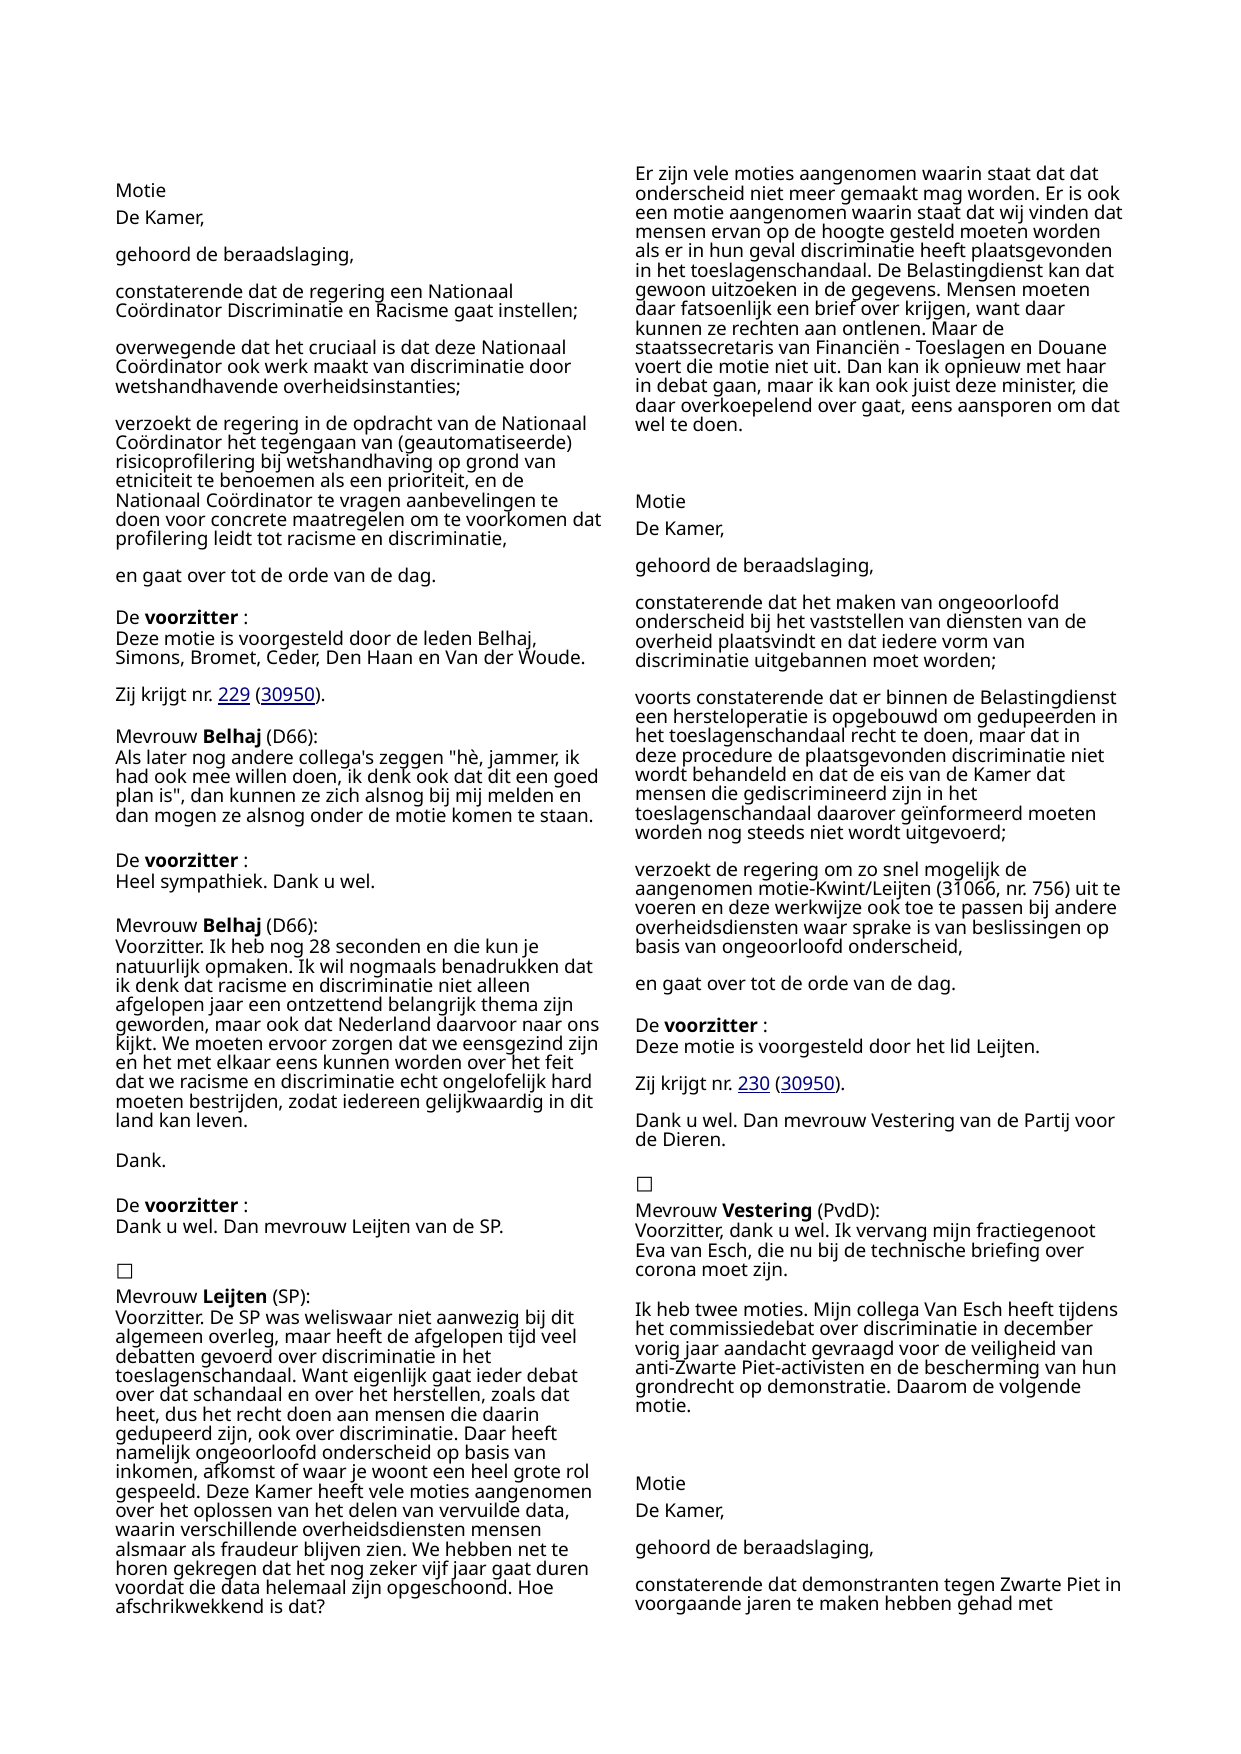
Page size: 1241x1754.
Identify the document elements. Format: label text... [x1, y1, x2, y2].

text Ik heb twee moties. Mijn collega Van Esch heeft tijdens het commissiedebat over discriminatie in december vorig jaar aandacht gevraagd voor de veiligheid van anti-Zwarte Piet-activisten en de bescherming van hun grondrecht op demonstratie. Daarom de volgende motie. [635, 1301, 1125, 1417]
text ⬜ [115, 1258, 605, 1283]
text Mevrouw Vestering (PvdD): [635, 1197, 1125, 1222]
text Dank u wel. Dan mevrouw Leijten van de SP. [115, 1218, 605, 1237]
text De voorzitter : [115, 847, 605, 873]
text Deze motie is voorgesteld door de leden Belhaj, Simons, Bromet, Ceder, Den Haan en Van der Woude. [115, 630, 605, 668]
text gehoord de beraadslaging, [115, 246, 605, 265]
text De Kamer, [635, 1502, 1125, 1521]
text Zij krijgt nr. 229 (30950). [115, 686, 605, 705]
text De voorzitter : [115, 604, 605, 630]
text Als later nog andere collega's zeggen "hè, jammer, ik had ook mee willen doen, ik denk ook dat dit een goed plan is", dan kunnen ze zich alsnog bij mij melden en dan mogen ze alsnog onder de motie komen te staan. [115, 749, 605, 826]
text Mevrouw Belhaj (D66): [115, 723, 605, 749]
text verzoekt de regering in de opdracht van de Nationaal Coördinator het tegengaan van (geautomatiseerde) risicoprofilering bij wetshandhaving op grond van etniciteit te benoemen als een prioriteit, en de Nationaal Coördinator te vragen aanbevelingen te doen voor concrete maatregelen om te voorkomen dat profilering leidt tot racisme en discriminatie, [115, 414, 605, 549]
text Zij krijgt nr. 230 (30950). [635, 1074, 1125, 1094]
text De Kamer, [115, 209, 605, 228]
text De voorzitter : [635, 1012, 1125, 1038]
text Voorzitter, dank u wel. Ik vervang mijn fractiegenoot Eva van Esch, die nu bij de technische briefing over corona moet zijn. [635, 1222, 1125, 1280]
text en gaat over tot de orde van de dag. [115, 567, 605, 586]
text overwegende dat het cruciaal is dat deze Nationaal Coördinator ook werk maakt van discriminatie door wetshandhavende overheidsinstanties; [115, 339, 605, 397]
text Er zijn vele moties aangenomen waarin staat dat dat onderscheid niet meer gemaakt mag worden. Er is ook een motie aangenomen waarin staat dat wij vinden dat mensen ervan op de hoogte gesteld moeten worden als er in hun geval discriminatie heeft plaatsgevonden in het toeslagenschandaal. De Belastingdienst kan dat gewoon uitzoeken in de gegevens. Mensen moeten daar fatsoenlijk een brief over krijgen, want daar kunnen ze rechten aan ontlenen. Maar de staatssecretaris van Financiën - Toeslagen en Douane voert die motie niet uit. Dan kan ik opnieuw met haar in debat gaan, maar ik kan ook juist deze minister, die daar overkoepelend over gaat, eens aansporen om dat wel te doen. [635, 165, 1125, 435]
text De Kamer, [635, 520, 1125, 539]
text constaterende dat het maken van ongeoorloofd onderscheid bij het vaststellen van diensten van de overheid plaatsvindt en dat iedere vorm van discriminatie uitgebannen moet worden; [635, 594, 1125, 671]
text constaterende dat demonstranten tegen Zwarte Piet in voorgaande jaren te maken hebben gehad met [635, 1576, 1125, 1614]
text Heel sympathiek. Dank u wel. [115, 873, 605, 892]
text Dank. [115, 1152, 605, 1171]
text en gaat over tot de orde van de dag. [635, 975, 1125, 994]
text voorts constaterende dat er binnen de Belastingdienst een hersteloperatie is opgebouwd om gedupeerden in het toeslagenschandaal recht te doen, maar dat in deze procedure de plaatsgevonden discriminatie niet wordt behandeld en dat de eis van de Kamer dat mensen die gediscrimineerd zijn in het toeslagenschandaal daarover geïnformeerd moeten worden nog steeds niet wordt uitgevoerd; [635, 689, 1125, 843]
text Motie [635, 488, 1125, 514]
text gehoord de beraadslaging, [635, 557, 1125, 576]
text constaterende dat de regering een Nationaal Coördinator Discriminatie en Racisme gaat instellen; [115, 283, 605, 321]
text Voorzitter. De SP was weliswaar niet aanwezig bij dit algemeen overleg, maar heeft de afgelopen tijd veel debatten gevoerd over discriminatie in het toeslagenschandaal. Want eigenlijk gaat ieder debat over dat schandaal en over het herstellen, zoals dat heet, dus het recht doen aan mensen die daarin gedupeerd zijn, ook over discriminatie. Daar heeft namelijk ongeoorloofd onderscheid op basis van inkomen, afkomst of waar je woont een heel grote rol gespeeld. Deze Kamer heeft vele moties aangenomen over het oplossen van het delen van vervuilde data, waarin verschillende overheidsdiensten mensen alsmaar als fraudeur blijven zien. We hebben net te horen gekregen dat het nog zeker vijf jaar gaat duren voordat die data helemaal zijn opgeschoond. Hoe afschrikwekkend is dat? [115, 1309, 605, 1618]
text gehoord de beraadslaging, [635, 1539, 1125, 1558]
text Voorzitter. Ik heb nog 28 seconden en die kun je natuurlijk opmaken. Ik wil nogmaals benadrukken dat ik denk dat racisme en discriminatie niet alleen afgelopen jaar een ontzettend belangrijk thema zijn geworden, maar ook dat Nederland daarvoor naar ons kijkt. We moeten ervoor zorgen dat we eensgezind zijn en het met elkaar eens kunnen worden over het feit dat we racisme en discriminatie echt ongelofelijk hard moeten bestrijden, zodat iedereen gelijkwaardig in dit land kan leven. [115, 938, 605, 1131]
text Mevrouw Belhaj (D66): [115, 913, 605, 938]
text Motie [635, 1470, 1125, 1496]
text Deze motie is voorgesteld door het lid Leijten. [635, 1038, 1125, 1057]
text Dank u wel. Dan mevrouw Vestering van de Partij voor de Dieren. [635, 1112, 1125, 1150]
text verzoekt de regering om zo snel mogelijk de aangenomen motie-Kwint/Leijten (31066, nr. 756) uit te voeren en deze werkwijze ook toe te passen bij andere overheidsdiensten waar sprake is van beslissingen op basis van ongeoorloofd onderscheid, [635, 861, 1125, 957]
text ⬜ [635, 1171, 1125, 1197]
text De voorzitter : [115, 1192, 605, 1218]
text Mevrouw Leijten (SP): [115, 1283, 605, 1309]
text Motie [115, 177, 605, 203]
